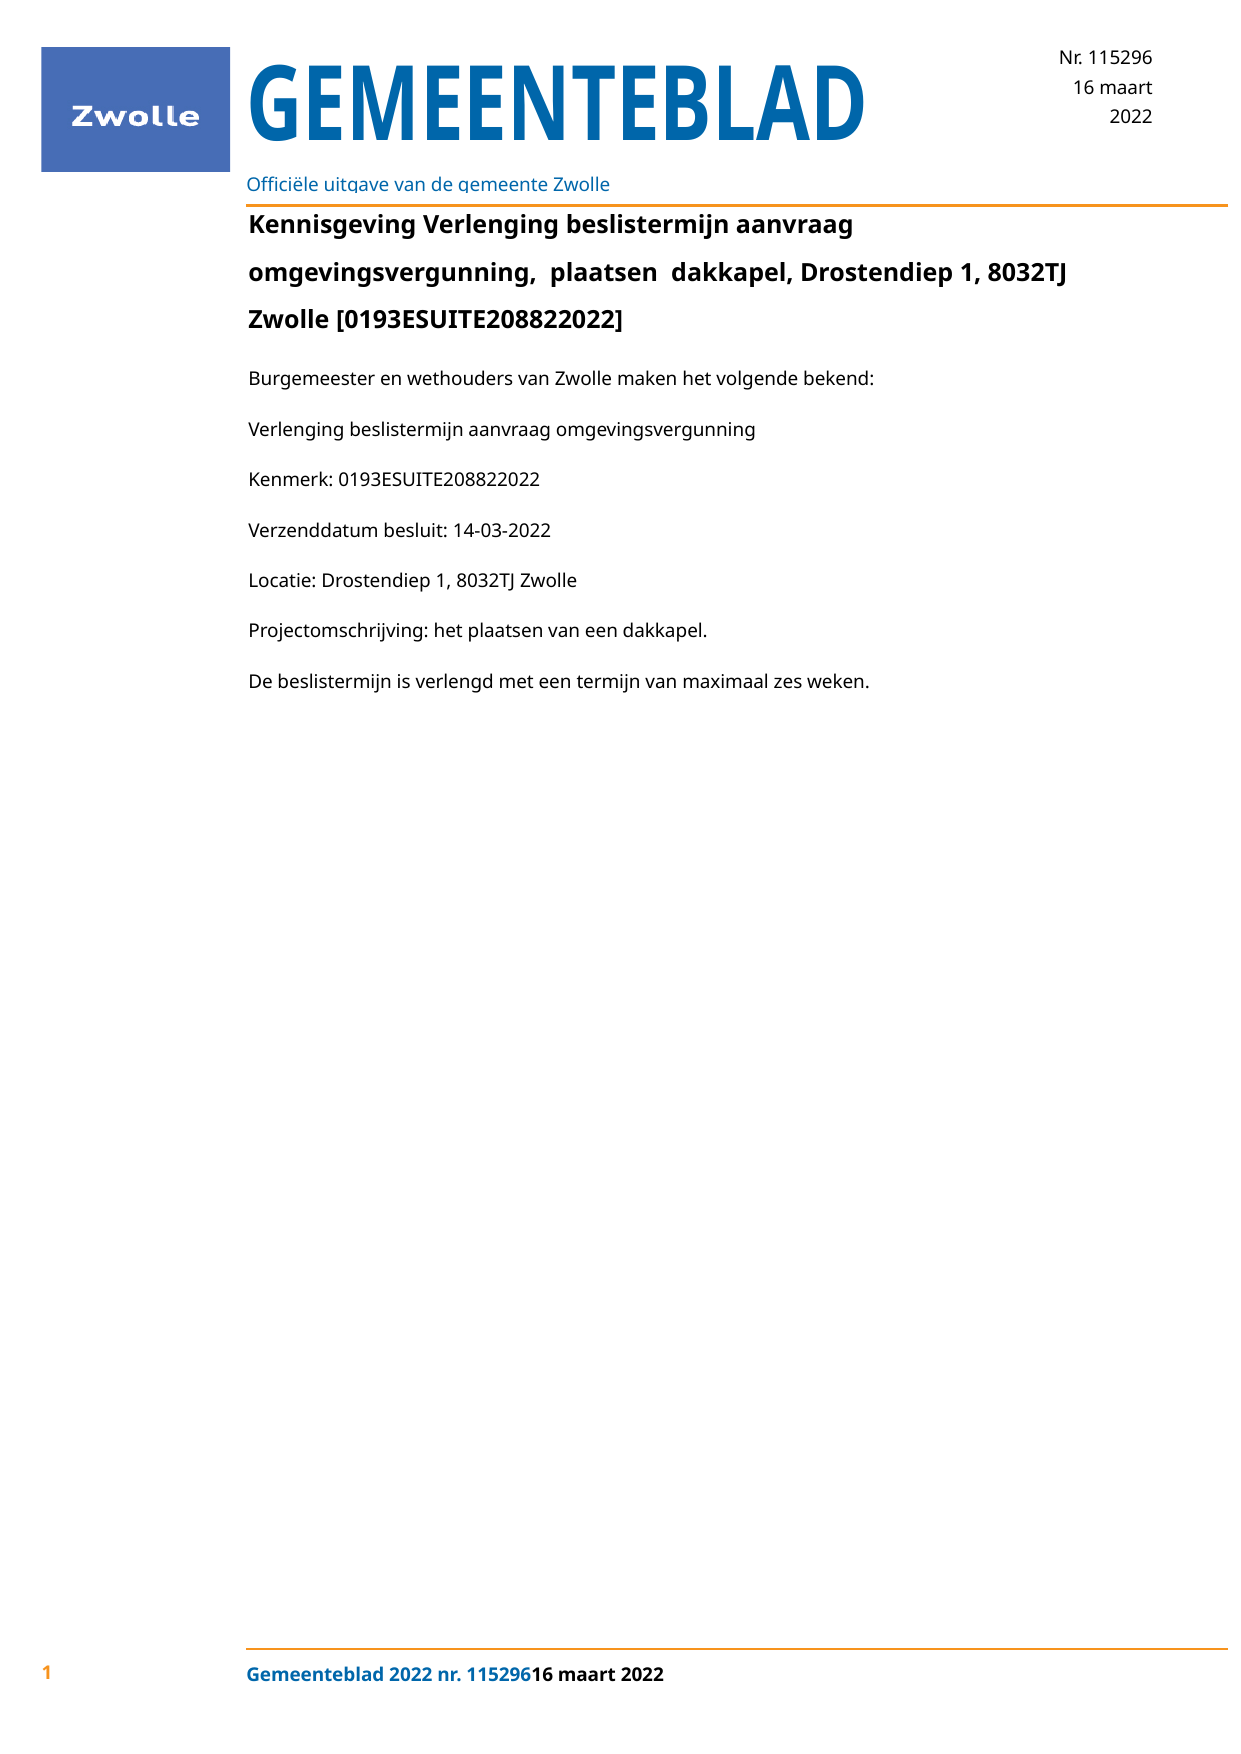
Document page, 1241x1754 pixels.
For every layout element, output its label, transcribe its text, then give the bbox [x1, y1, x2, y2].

text Verlenging beslistermijn aanvraag omgevingsvergunning [248, 416, 1152, 442]
text De beslistermijn is verlengd met een termijn van maximaal zes weken. [248, 668, 1152, 694]
picture [41, 47, 231, 172]
text Verzenddatum besluit: 14-03-2022 [248, 517, 1152, 542]
text Kennisgeving Verlenging beslistermijn aanvraag omgevingsvergunning, plaatsen dakkapel, Drostendiep 1, 8032TJ Zwolle [0193ESUITE208822022] [248, 207, 1152, 336]
text Projectomschrijving: het plaatsen van een dakkapel. [248, 618, 1152, 643]
text Burgemeester en wethouders van Zwolle maken het volgende bekend: [248, 366, 1152, 391]
text Locatie: Drostendiep 1, 8032TJ Zwolle [248, 567, 1152, 593]
text Kenmerk: 0193ESUITE208822022 [248, 466, 1152, 492]
